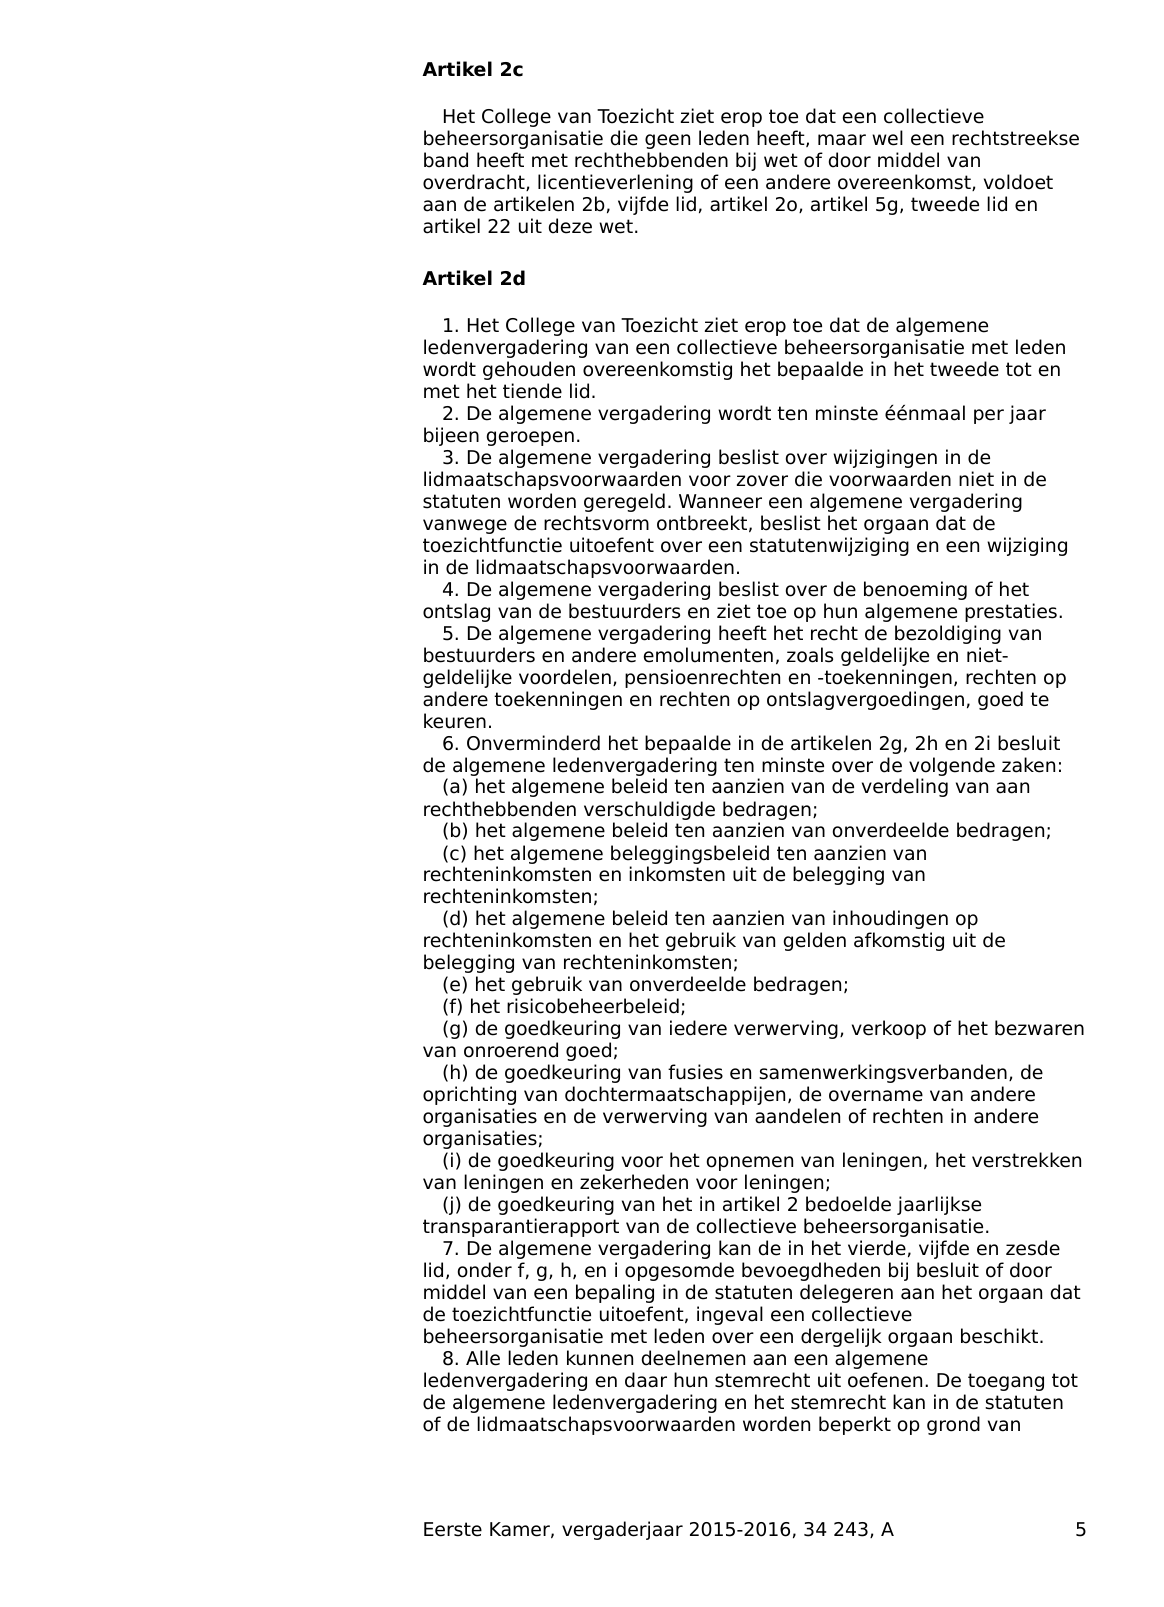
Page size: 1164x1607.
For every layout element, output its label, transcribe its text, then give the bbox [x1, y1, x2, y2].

text (d) het algemene beleid ten aanzien van inhoudingen op rechteninkomsten en het gebruik van gelden afkomstig uit de belegging van rechteninkomsten; [422, 908, 1087, 974]
text Het College van Toezicht ziet erop toe dat een collectieve beheersorganisatie die geen leden heeft, maar wel een rechtstreekse band heeft met rechthebbenden bij wet of door middel van overdracht, licentieverlening of een andere overeenkomst, voldoet aan de artikelen 2b, vijfde lid, artikel 2o, artikel 5g, tweede lid en artikel 22 uit deze wet. [422, 106, 1087, 238]
text 2. De algemene vergadering wordt ten minste éénmaal per jaar bijeen geroepen. [422, 403, 1087, 447]
text (j) de goedkeuring van het in artikel 2 bedoelde jaarlijkse transparantierapport van de collectieve beheersorganisatie. [422, 1194, 1087, 1238]
text 7. De algemene vergadering kan de in het vierde, vijfde en zesde lid, onder f, g, h, en i opgesomde bevoegdheden bij besluit of door middel van een bepaling in de statuten delegeren aan het orgaan dat de toezichtfunctie uitoefent, ingeval een collectieve beheersorganisatie met leden over een dergelijk orgaan beschikt. [422, 1238, 1087, 1348]
text (c) het algemene beleggingsbeleid ten aanzien van rechteninkomsten en inkomsten uit de belegging van rechteninkomsten; [422, 842, 1087, 908]
text (f) het risicobeheerbeleid; [422, 996, 1087, 1018]
text (b) het algemene beleid ten aanzien van onverdeelde bedragen; [422, 820, 1087, 842]
text (a) het algemene beleid ten aanzien van de verdeling van aan rechthebbenden verschuldigde bedragen; [422, 776, 1087, 820]
text 1. Het College van Toezicht ziet erop toe dat de algemene ledenvergadering van een collectieve beheersorganisatie met leden wordt gehouden overeenkomstig het bepaalde in het tweede tot en met het tiende lid. [422, 315, 1087, 403]
subtitle Artikel 2c [422, 59, 1087, 81]
text (g) de goedkeuring van iedere verwerving, verkoop of het bezwaren van onroerend goed; [422, 1018, 1087, 1062]
subtitle Artikel 2d [422, 268, 1087, 290]
text (e) het gebruik van onverdeelde bedragen; [422, 974, 1087, 996]
text 8. Alle leden kunnen deelnemen aan een algemene ledenvergadering en daar hun stemrecht uit oefenen. De toegang tot de algemene ledenvergadering en het stemrecht kan in de statuten of de lidmaatschapsvoorwaarden worden beperkt op grond van [422, 1348, 1087, 1436]
text (h) de goedkeuring van fusies en samenwerkingsverbanden, de oprichting van dochtermaatschappijen, de overname van andere organisaties en de verwerving van aandelen of rechten in andere organisaties; [422, 1062, 1087, 1150]
text 5. De algemene vergadering heeft het recht de bezoldiging van bestuurders en andere emolumenten, zoals geldelijke en niet-geldelijke voordelen, pensioenrechten en -toekenningen, rechten op andere toekenningen en rechten op ontslagvergoedingen, goed te keuren. [422, 623, 1087, 732]
text 6. Onverminderd het bepaalde in de artikelen 2g, 2h en 2i besluit de algemene ledenvergadering ten minste over de volgende zaken: [422, 732, 1087, 776]
text 3. De algemene vergadering beslist over wijzigingen in de lidmaatschapsvoorwaarden voor zover die voorwaarden niet in de statuten worden geregeld. Wanneer een algemene vergadering vanwege de rechtsvorm ontbreekt, beslist het orgaan dat de toezichtfunctie uitoefent over een statutenwijziging en een wijziging in de lidmaatschapsvoorwaarden. [422, 447, 1087, 579]
text (i) de goedkeuring voor het opnemen van leningen, het verstrekken van leningen en zekerheden voor leningen; [422, 1150, 1087, 1194]
text 4. De algemene vergadering beslist over de benoeming of het ontslag van de bestuurders en ziet toe op hun algemene prestaties. [422, 579, 1087, 623]
